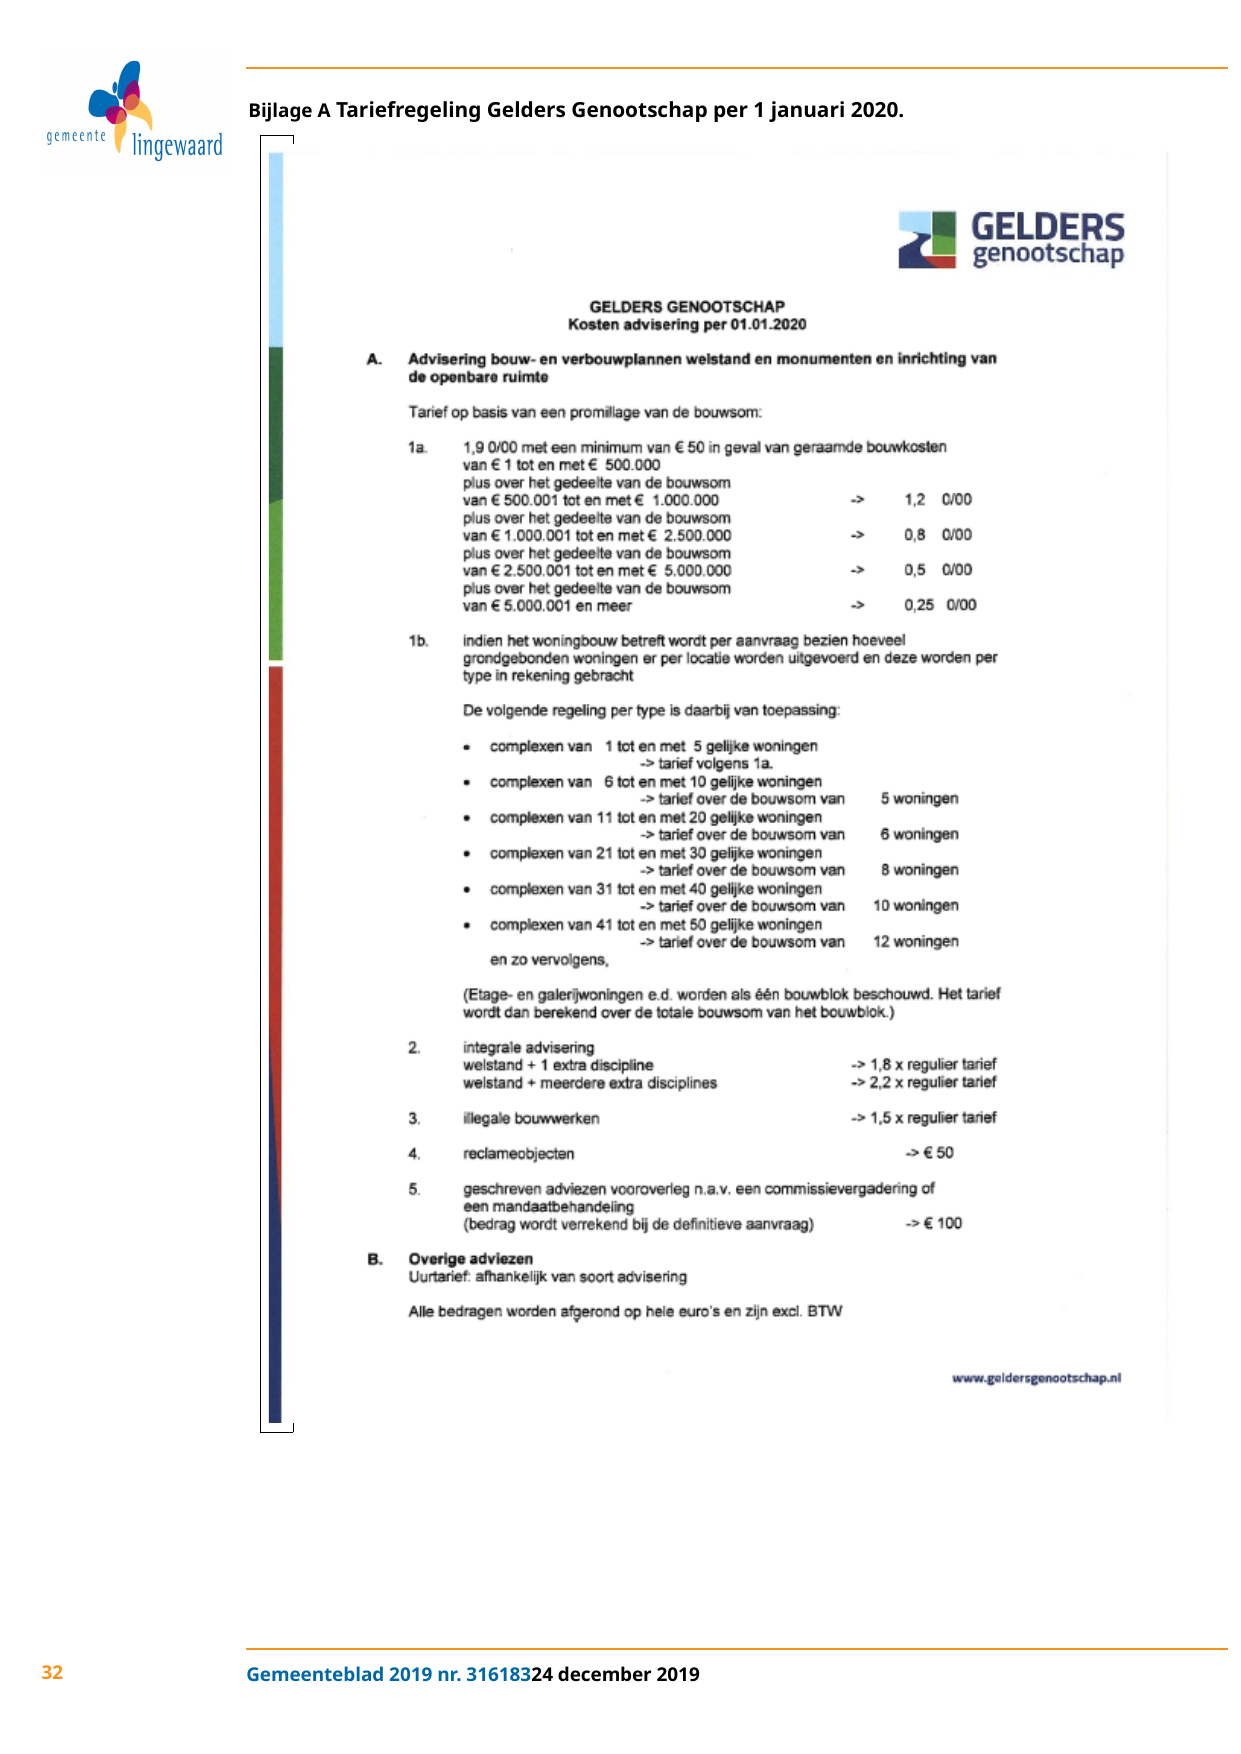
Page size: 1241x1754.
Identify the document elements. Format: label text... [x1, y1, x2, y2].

picture [41, 47, 231, 172]
picture [268, 144, 1173, 1423]
text Bijlage A Tariefregeling Gelders Genootschap per 1 januari 2020. [248, 95, 1152, 123]
